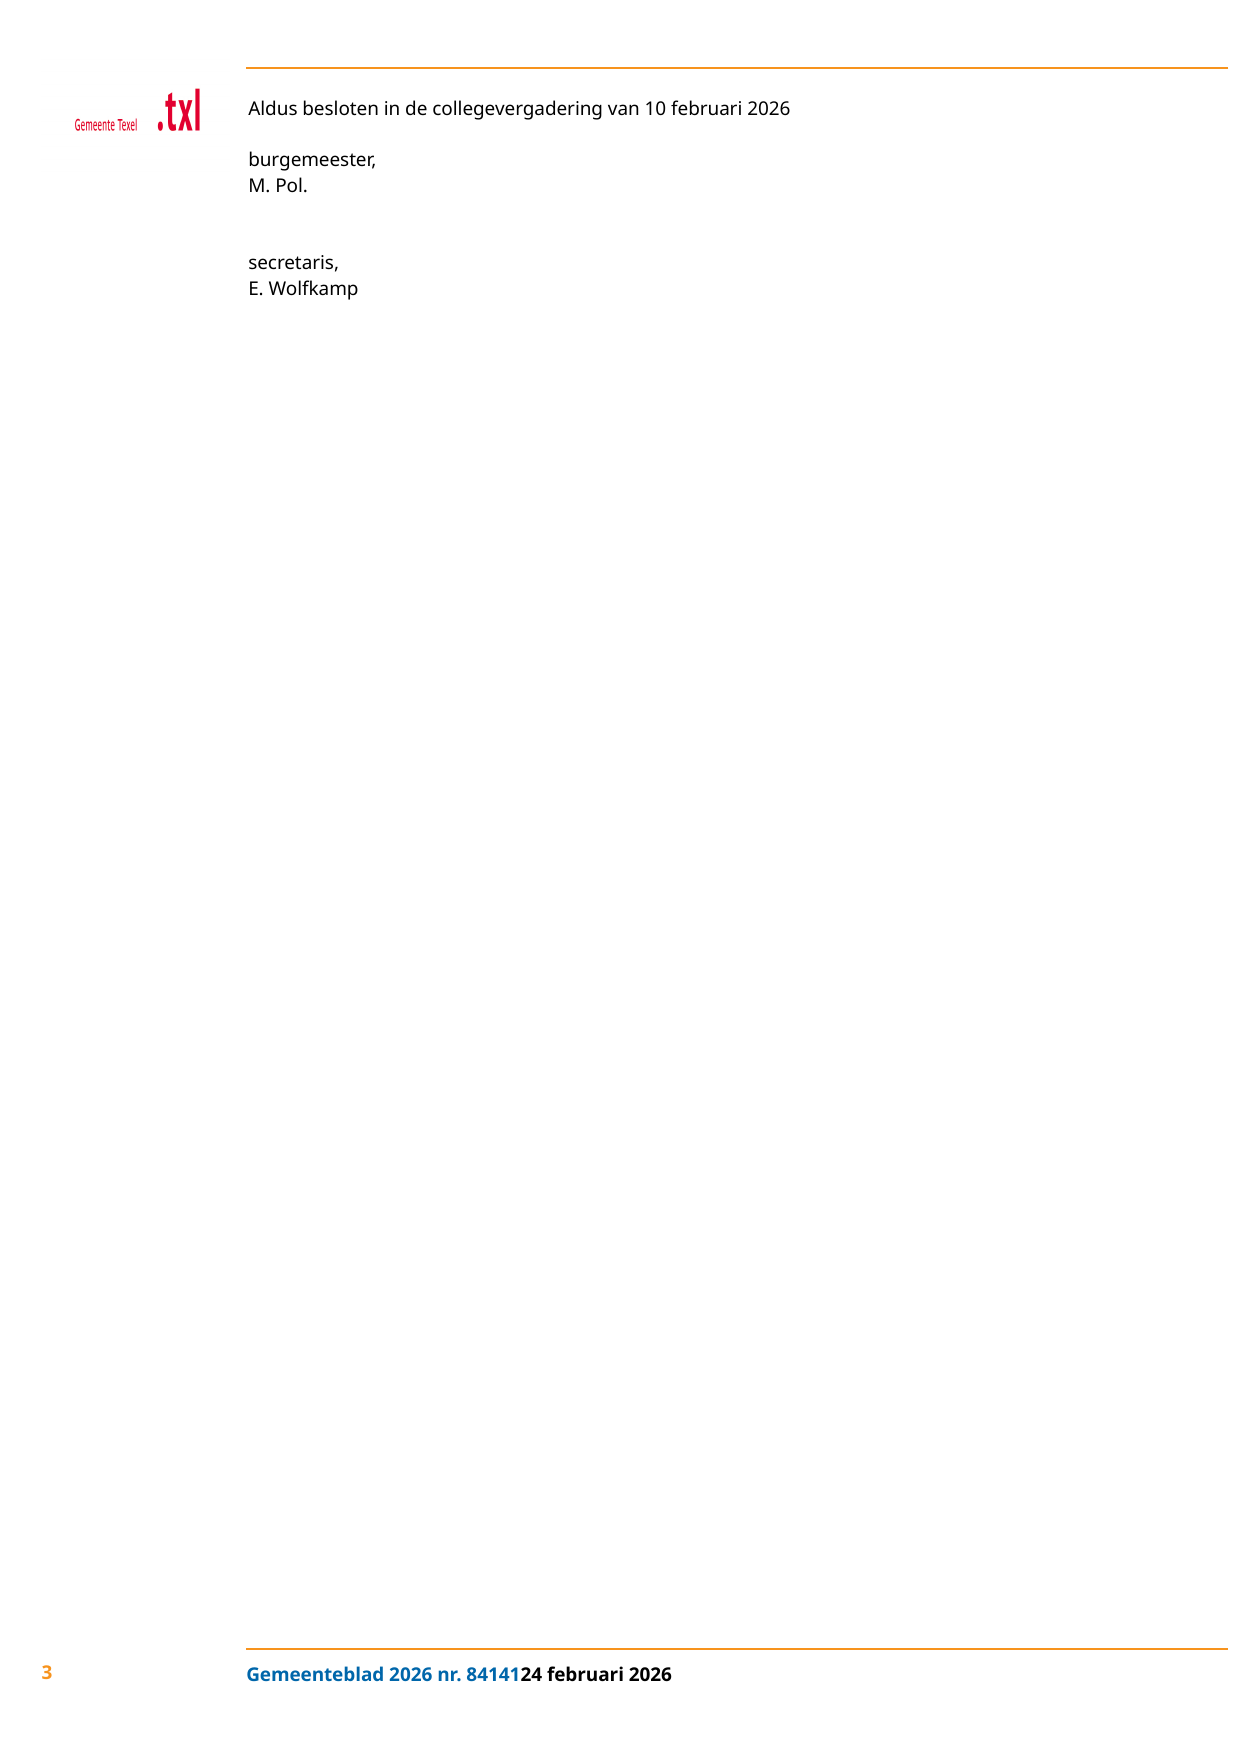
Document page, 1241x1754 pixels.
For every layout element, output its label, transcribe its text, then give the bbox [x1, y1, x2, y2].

text E. Wolfkamp [248, 275, 1152, 301]
text burgemeester, [248, 146, 1152, 172]
text secretaris, [248, 249, 1152, 275]
text Aldus besloten in de collegevergadering van 10 februari 2026 [248, 95, 1152, 121]
text M. Pol. [248, 172, 1152, 198]
picture [41, 47, 231, 172]
